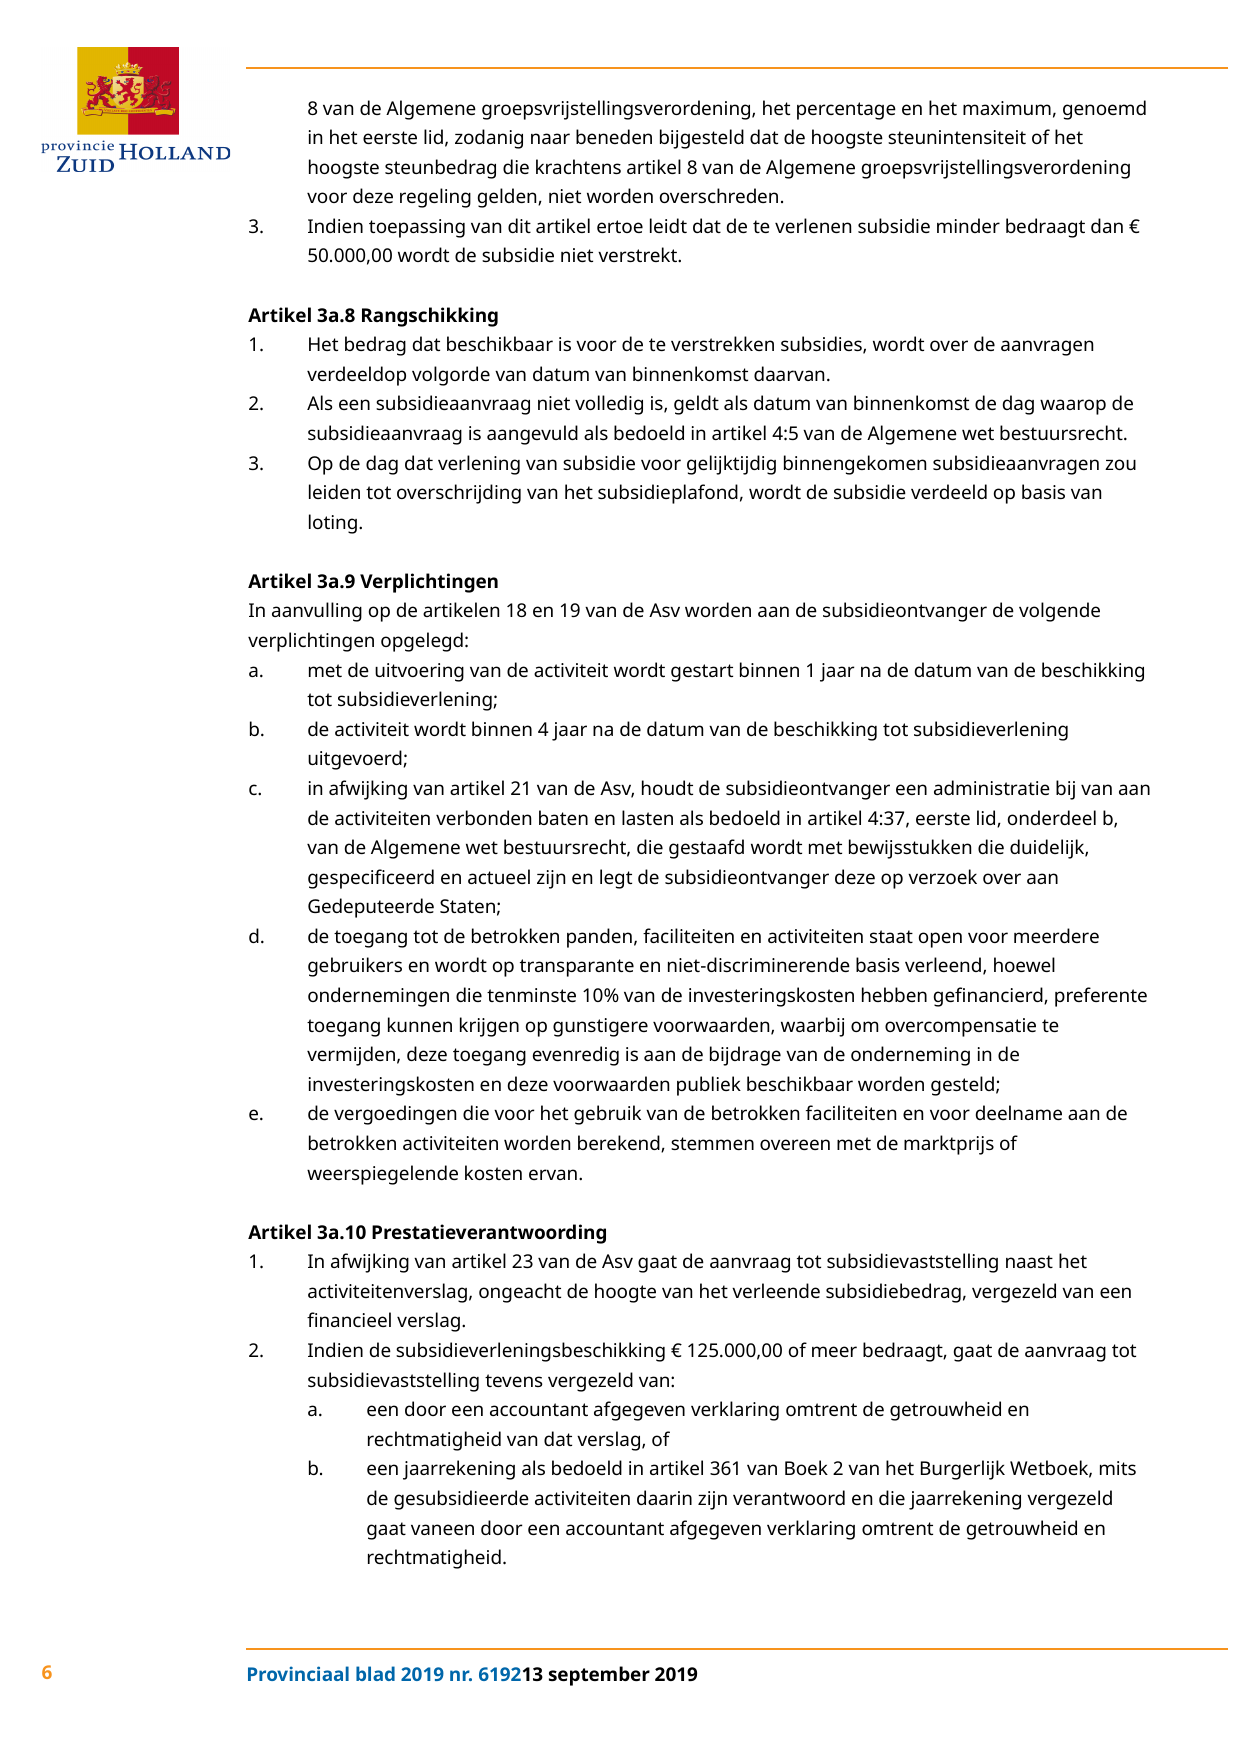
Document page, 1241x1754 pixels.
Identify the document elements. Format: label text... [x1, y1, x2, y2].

list Indien toepassing van dit artikel ertoe leidt dat de te verlenen subsidie minder bedraagt dan € 50.000,00 wordt de subsidie niet verstrekt. [248, 213, 1152, 268]
list een door een accountant afgegeven verklaring omtrent de getrouwheid en rechtmatigheid van dat verslag, of [307, 1396, 1152, 1452]
text Artikel 3a.8 Rangschikking [248, 302, 1152, 328]
list Indien de subsidieverleningsbeschikking € 125.000,00 of meer bedraagt, gaat de aanvraag tot subsidievaststelling tevens vergezeld van: [248, 1337, 1152, 1393]
list de activiteit wordt binnen 4 jaar na de datum van de beschikking tot subsidieverlening uitgevoerd; [248, 716, 1152, 771]
list In afwijking van artikel 23 van de Asv gaat de aanvraag tot subsidievaststelling naast het activiteitenverslag, ongeacht de hoogte van het verleende subsidiebedrag, vergezeld van een financieel verslag. [248, 1248, 1152, 1333]
list 8 van de Algemene groepsvrijstellingsverordening, het percentage en het maximum, genoemd in het eerste lid, zodanig naar beneden bijgesteld dat de hoogste steunintensiteit of het hoogste steunbedrag die krachtens artikel 8 van de Algemene groepsvrijstellingsverordening voor deze regeling gelden, niet worden overschreden. [248, 95, 1152, 209]
text Artikel 3a.10 Prestatieverantwoording [248, 1219, 1152, 1245]
text In aanvulling op de artikelen 18 en 19 van de Asv worden aan de subsidieontvanger de volgende verplichtingen opgelegd: [248, 598, 1152, 653]
list met de uitvoering van de activiteit wordt gestart binnen 1 jaar na de datum van de beschikking tot subsidieverlening; [248, 657, 1152, 712]
list in afwijking van artikel 21 van de Asv, houdt de subsidieontvanger een administratie bij van aan de activiteiten verbonden baten en lasten als bedoeld in artikel 4:37, eerste lid, onderdeel b, van de Algemene wet bestuursrecht, die gestaafd wordt met bewijsstukken die duidelijk, gespecificeerd en actueel zijn en legt de subsidieontvanger deze op verzoek over aan Gedeputeerde Staten; [248, 775, 1152, 919]
list de vergoedingen die voor het gebruik van de betrokken faciliteiten en voor deelname aan de betrokken activiteiten worden berekend, stemmen overeen met de marktprijs of weerspiegelende kosten ervan. [248, 1101, 1152, 1186]
picture [41, 47, 231, 172]
list Als een subsidieaanvraag niet volledig is, geldt als datum van binnenkomst de dag waarop de subsidieaanvraag is aangevuld als bedoeld in artikel 4:5 van de Algemene wet bestuursrecht. [248, 391, 1152, 446]
list een jaarrekening als bedoeld in artikel 361 van Boek 2 van het Burgerlijk Wetboek, mits de gesubsidieerde activiteiten daarin zijn verantwoord en die jaarrekening vergezeld gaat vaneen door een accountant afgegeven verklaring omtrent de getrouwheid en rechtmatigheid. [307, 1456, 1152, 1570]
list Het bedrag dat beschikbaar is voor de te verstrekken subsidies, wordt over de aanvragen verdeeldop volgorde van datum van binnenkomst daarvan. [248, 331, 1152, 387]
list Op de dag dat verlening van subsidie voor gelijktijdig binnengekomen subsidieaanvragen zou leiden tot overschrijding van het subsidieplafond, wordt de subsidie verdeeld op basis van loting. [248, 450, 1152, 535]
list de toegang tot de betrokken panden, faciliteiten en activiteiten staat open voor meerdere gebruikers en wordt op transparante en niet-discriminerende basis verleend, hoewel ondernemingen die tenminste 10% van de investeringskosten hebben gefinancierd, preferente toegang kunnen krijgen op gunstigere voorwaarden, waarbij om overcompensatie te vermijden, deze toegang evenredig is aan de bijdrage van de onderneming in de investeringskosten en deze voorwaarden publiek beschikbaar worden gesteld; [248, 923, 1152, 1097]
text Artikel 3a.9 Verplichtingen [248, 568, 1152, 594]
